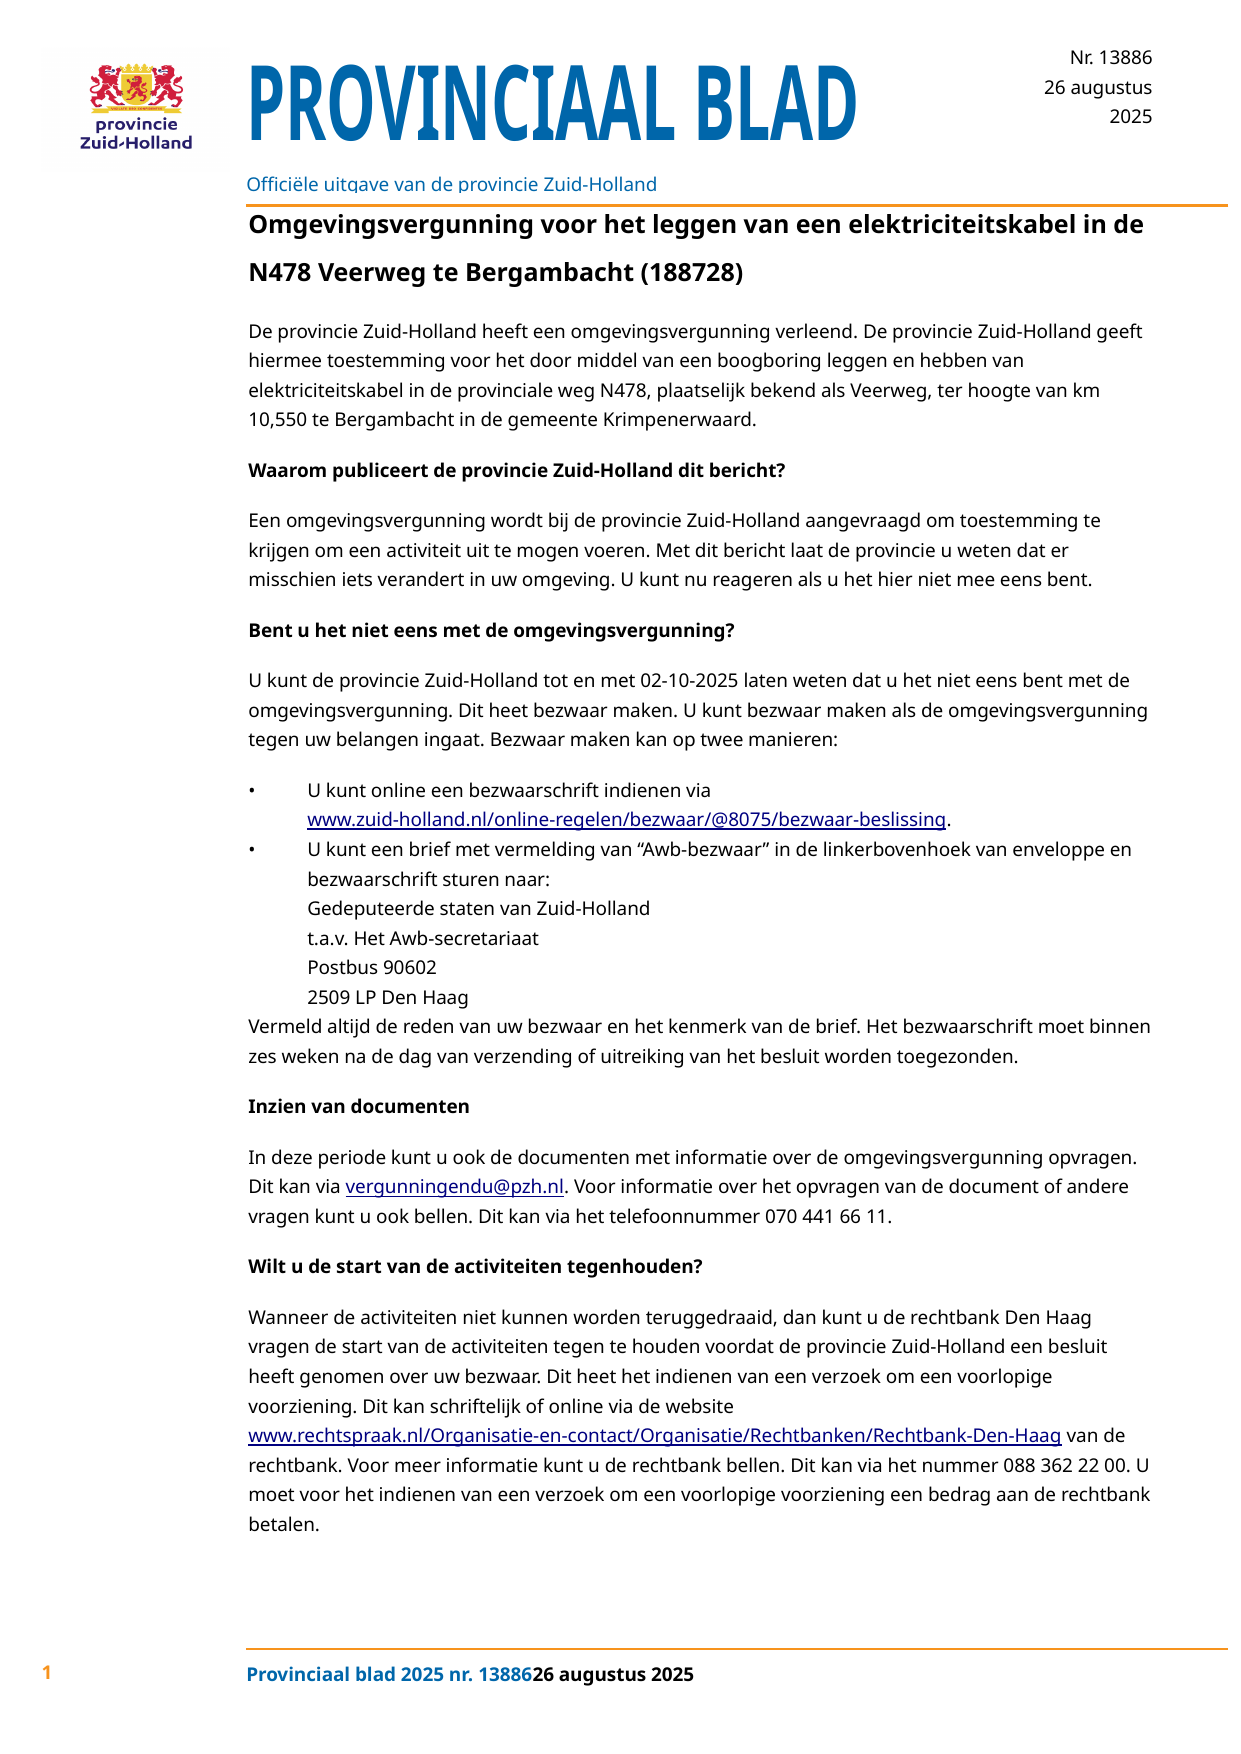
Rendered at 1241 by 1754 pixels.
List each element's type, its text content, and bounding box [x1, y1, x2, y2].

text Wilt u de start van de activiteiten tegenhouden? [248, 1254, 1152, 1279]
text Vermeld altijd de reden van uw bezwaar en het kenmerk van de brief. Het bezwaarschrift moet binnen zes weken na de dag van verzending of uitreiking van het besluit worden toegezonden. [248, 1014, 1152, 1069]
text U kunt de provincie Zuid-Holland tot en met 02-10-2025 laten weten dat u het niet eens bent met de omgevingsvergunning. Dit heet bezwaar maken. U kunt bezwaar maken als de omgevingsvergunning tegen uw belangen ingaat. Bezwaar maken kan op twee manieren: [248, 667, 1152, 752]
text In deze periode kunt u ook de documenten met informatie over de omgevingsvergunning opvragen. Dit kan via vergunningendu@pzh.nl. Voor informatie over het opvragen van de document of andere vragen kunt u ook bellen. Dit kan via het telefoonnummer 070 441 66 11. [248, 1144, 1152, 1229]
picture [41, 47, 231, 172]
list Postbus 90602 [248, 954, 1152, 980]
text Omgevingsvergunning voor het leggen van een elektriciteitskabel in de N478 Veerweg te Bergambacht (188728) [248, 207, 1152, 288]
text Waarom publiceert de provincie Zuid-Holland dit bericht? [248, 457, 1152, 483]
text Een omgevingsvergunning wordt bij de provincie Zuid-Holland aangevraagd om toestemming te krijgen om een activiteit uit te mogen voeren. Met dit bericht laat de provincie u weten dat er misschien iets verandert in uw omgeving. U kunt nu reageren als u het hier niet mee eens bent. [248, 507, 1152, 592]
list U kunt online een bezwaarschrift indienen via www.zuid-holland.nl/online-regelen/bezwaar/@8075/bezwaar-beslissing. [248, 777, 1152, 832]
text Bent u het niet eens met de omgevingsvergunning? [248, 617, 1152, 643]
list U kunt een brief met vermelding van “Awb-bezwaar” in de linkerbovenhoek van enveloppe en bezwaarschrift sturen naar: [248, 836, 1152, 892]
text De provincie Zuid-Holland heeft een omgevingsvergunning verleend. De provincie Zuid-Holland geeft hiermee toestemming voor het door middel van een boogboring leggen en hebben van elektriciteitskabel in de provinciale weg N478, plaatselijk bekend als Veerweg, ter hoogte van km 10,550 te Bergambacht in de gemeente Krimpenerwaard. [248, 318, 1152, 432]
text Wanneer de activiteiten niet kunnen worden teruggedraaid, dan kunt u de rechtbank Den Haag vragen de start van de activiteiten tegen te houden voordat de provincie Zuid-Holland een besluit heeft genomen over uw bezwaar. Dit heet het indienen van een verzoek om een voorlopige voorziening. Dit kan schriftelijk of online via de website www.rechtspraak.nl/Organisatie-en-contact/Organisatie/Rechtbanken/Rechtbank-Den-Haag van de rechtbank. Voor meer informatie kunt u de rechtbank bellen. Dit kan via het nummer 088 362 22 00. U moet voor het indienen van een verzoek om een voorlopige voorziening een bedrag aan de rechtbank betalen. [248, 1304, 1152, 1537]
list t.a.v. Het Awb-secretariaat [248, 925, 1152, 951]
text Inzien van documenten [248, 1094, 1152, 1119]
list Gedeputeerde staten van Zuid-Holland [248, 895, 1152, 921]
list 2509 LP Den Haag [248, 984, 1152, 1010]
